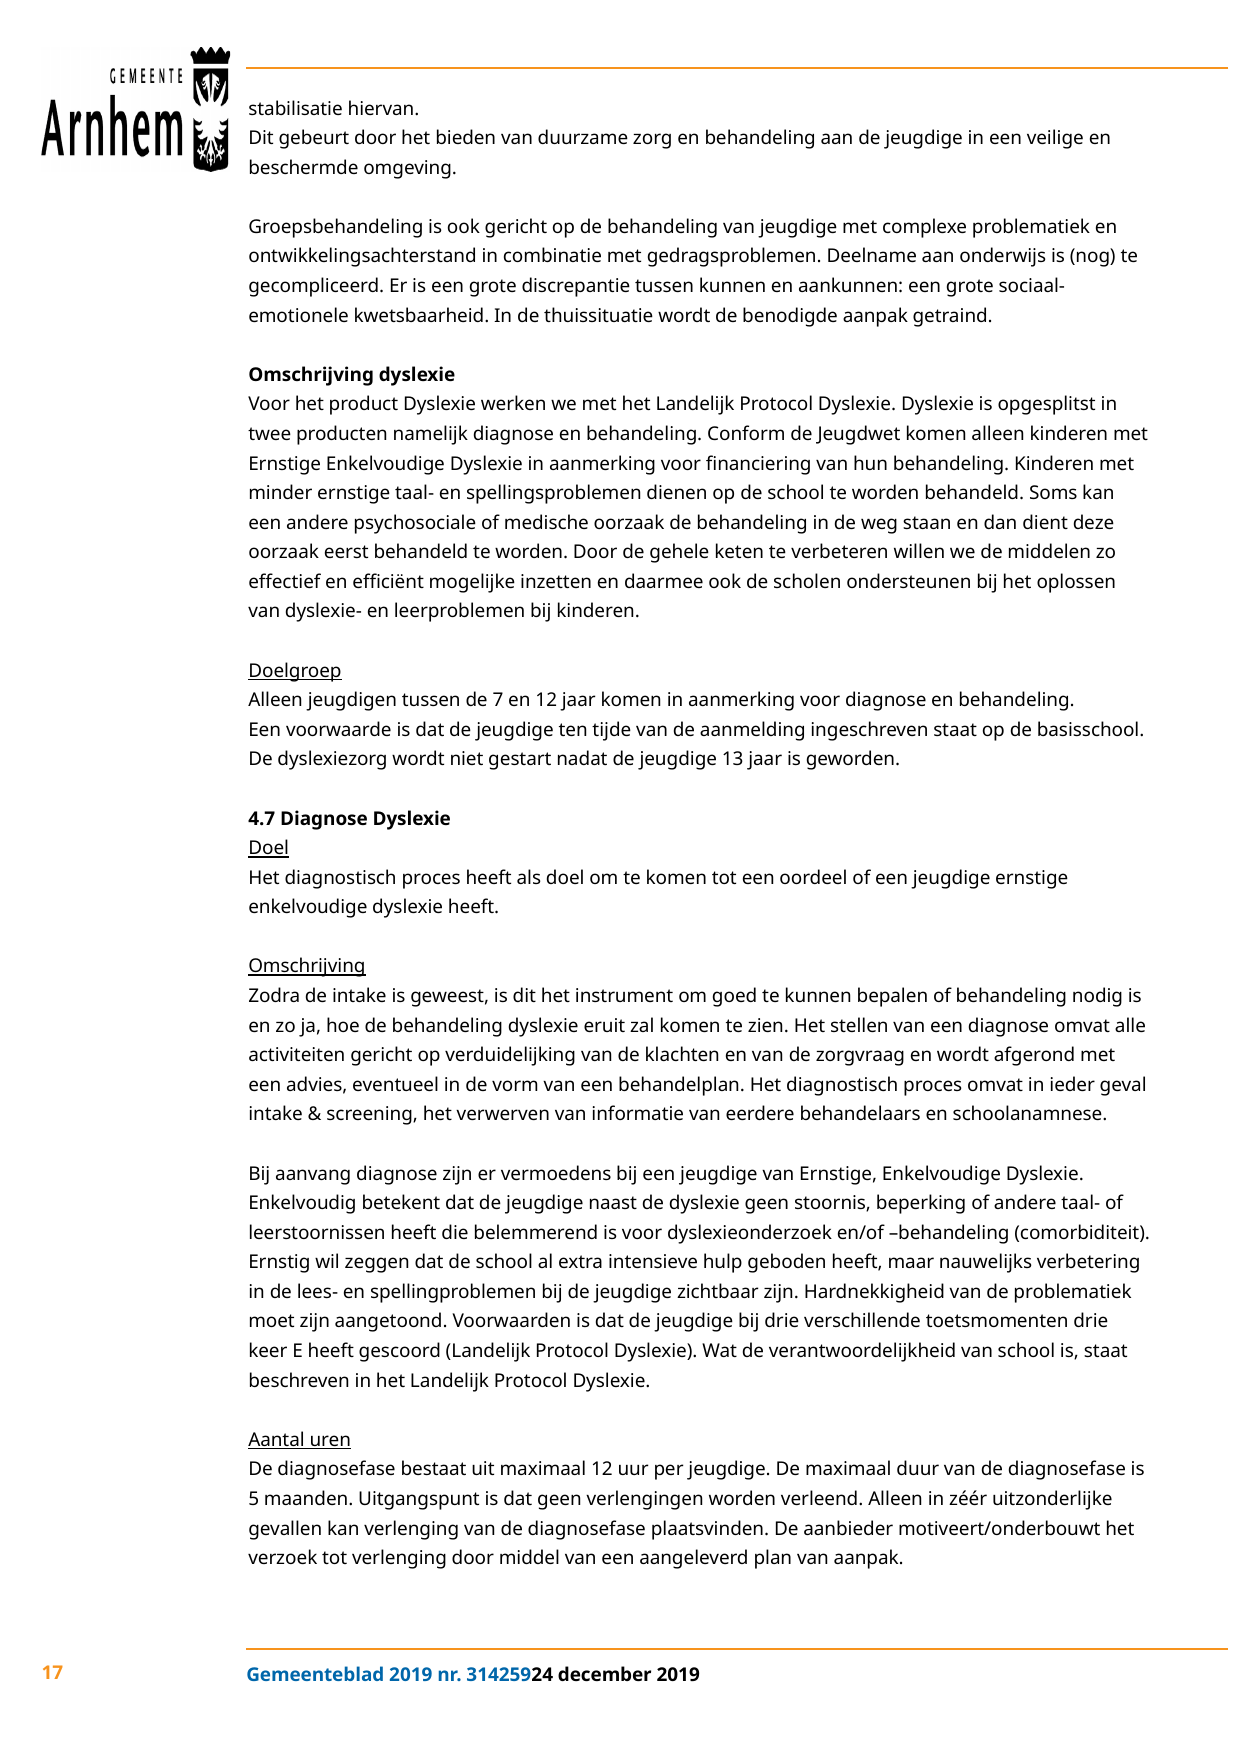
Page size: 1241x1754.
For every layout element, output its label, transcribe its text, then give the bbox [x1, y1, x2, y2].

text Omschrijving [248, 953, 1152, 978]
picture [41, 47, 231, 172]
text Dit gebeurt door het bieden van duurzame zorg en behandeling aan de jeugdige in een veilige en beschermde omgeving. [248, 124, 1152, 180]
text Zodra de intake is geweest, is dit het instrument om goed te kunnen bepalen of behandeling nodig is en zo ja, hoe de behandeling dyslexie eruit zal komen te zien. Het stellen van een diagnose omvat alle activiteiten gericht op verduidelijking van de klachten en van de zorgvraag en wordt afgerond met een advies, eventueel in de vorm van een behandelplan. Het diagnostisch proces omvat in ieder geval intake & screening, het verwerven van informatie van eerdere behandelaars en schoolanamnese. [248, 982, 1152, 1126]
text Omschrijving dyslexie [248, 361, 1152, 387]
text 4.7 Diagnose Dyslexie [248, 805, 1152, 831]
text Groepsbehandeling is ook gericht op de behandeling van jeugdige met complexe problematiek en ontwikkelingsachterstand in combinatie met gedragsproblemen. Deelname aan onderwijs is (nog) te gecompliceerd. Er is een grote discrepantie tussen kunnen en aankunnen: een grote sociaal-emotionele kwetsbaarheid. In de thuissituatie wordt de benodigde aanpak getraind. [248, 213, 1152, 328]
text De diagnosefase bestaat uit maximaal 12 uur per jeugdige. De maximaal duur van de diagnosefase is 5 maanden. Uitgangspunt is dat geen verlengingen worden verleend. Alleen in zéér uitzonderlijke gevallen kan verlenging van de diagnosefase plaatsvinden. De aanbieder motiveert/onderbouwt het verzoek tot verlenging door middel van een aangeleverd plan van aanpak. [248, 1456, 1152, 1570]
text Het diagnostisch proces heeft als doel om te komen tot een oordeel of een jeugdige ernstige enkelvoudige dyslexie heeft. [248, 864, 1152, 919]
text stabilisatie hiervan. [248, 95, 1152, 121]
text Bij aanvang diagnose zijn er vermoedens bij een jeugdige van Ernstige, Enkelvoudige Dyslexie. Enkelvoudig betekent dat de jeugdige naast de dyslexie geen stoornis, beperking of andere taal- of leerstoornissen heeft die belemmerend is voor dyslexieonderzoek en/of –behandeling (comorbiditeit). Ernstig wil zeggen dat de school al extra intensieve hulp geboden heeft, maar nauwelijks verbetering in de lees- en spellingproblemen bij de jeugdige zichtbaar zijn. Hardnekkigheid van de problematiek moet zijn aangetoond. Voorwaarden is dat de jeugdige bij drie verschillende toetsmomenten drie keer E heeft gescoord (Landelijk Protocol Dyslexie). Wat de verantwoordelijkheid van school is, staat beschreven in het Landelijk Protocol Dyslexie. [248, 1160, 1152, 1393]
text Aantal uren [248, 1426, 1152, 1452]
text Alleen jeugdigen tussen de 7 en 12 jaar komen in aanmerking voor diagnose en behandeling. [248, 686, 1152, 712]
text Een voorwaarde is dat de jeugdige ten tijde van de aanmelding ingeschreven staat op de basisschool. De dyslexiezorg wordt niet gestart nadat de jeugdige 13 jaar is geworden. [248, 716, 1152, 771]
text Doelgroep [248, 657, 1152, 683]
text Voor het product Dyslexie werken we met het Landelijk Protocol Dyslexie. Dyslexie is opgesplitst in twee producten namelijk diagnose en behandeling. Conform de Jeugdwet komen alleen kinderen met Ernstige Enkelvoudige Dyslexie in aanmerking voor financiering van hun behandeling. Kinderen met minder ernstige taal- en spellingsproblemen dienen op de school te worden behandeld. Soms kan een andere psychosociale of medische oorzaak de behandeling in de weg staan en dan dient deze oorzaak eerst behandeld te worden. Door de gehele keten te verbeteren willen we de middelen zo effectief en efficiënt mogelijke inzetten en daarmee ook de scholen ondersteunen bij het oplossen van dyslexie- en leerproblemen bij kinderen. [248, 391, 1152, 623]
text Doel [248, 834, 1152, 860]
